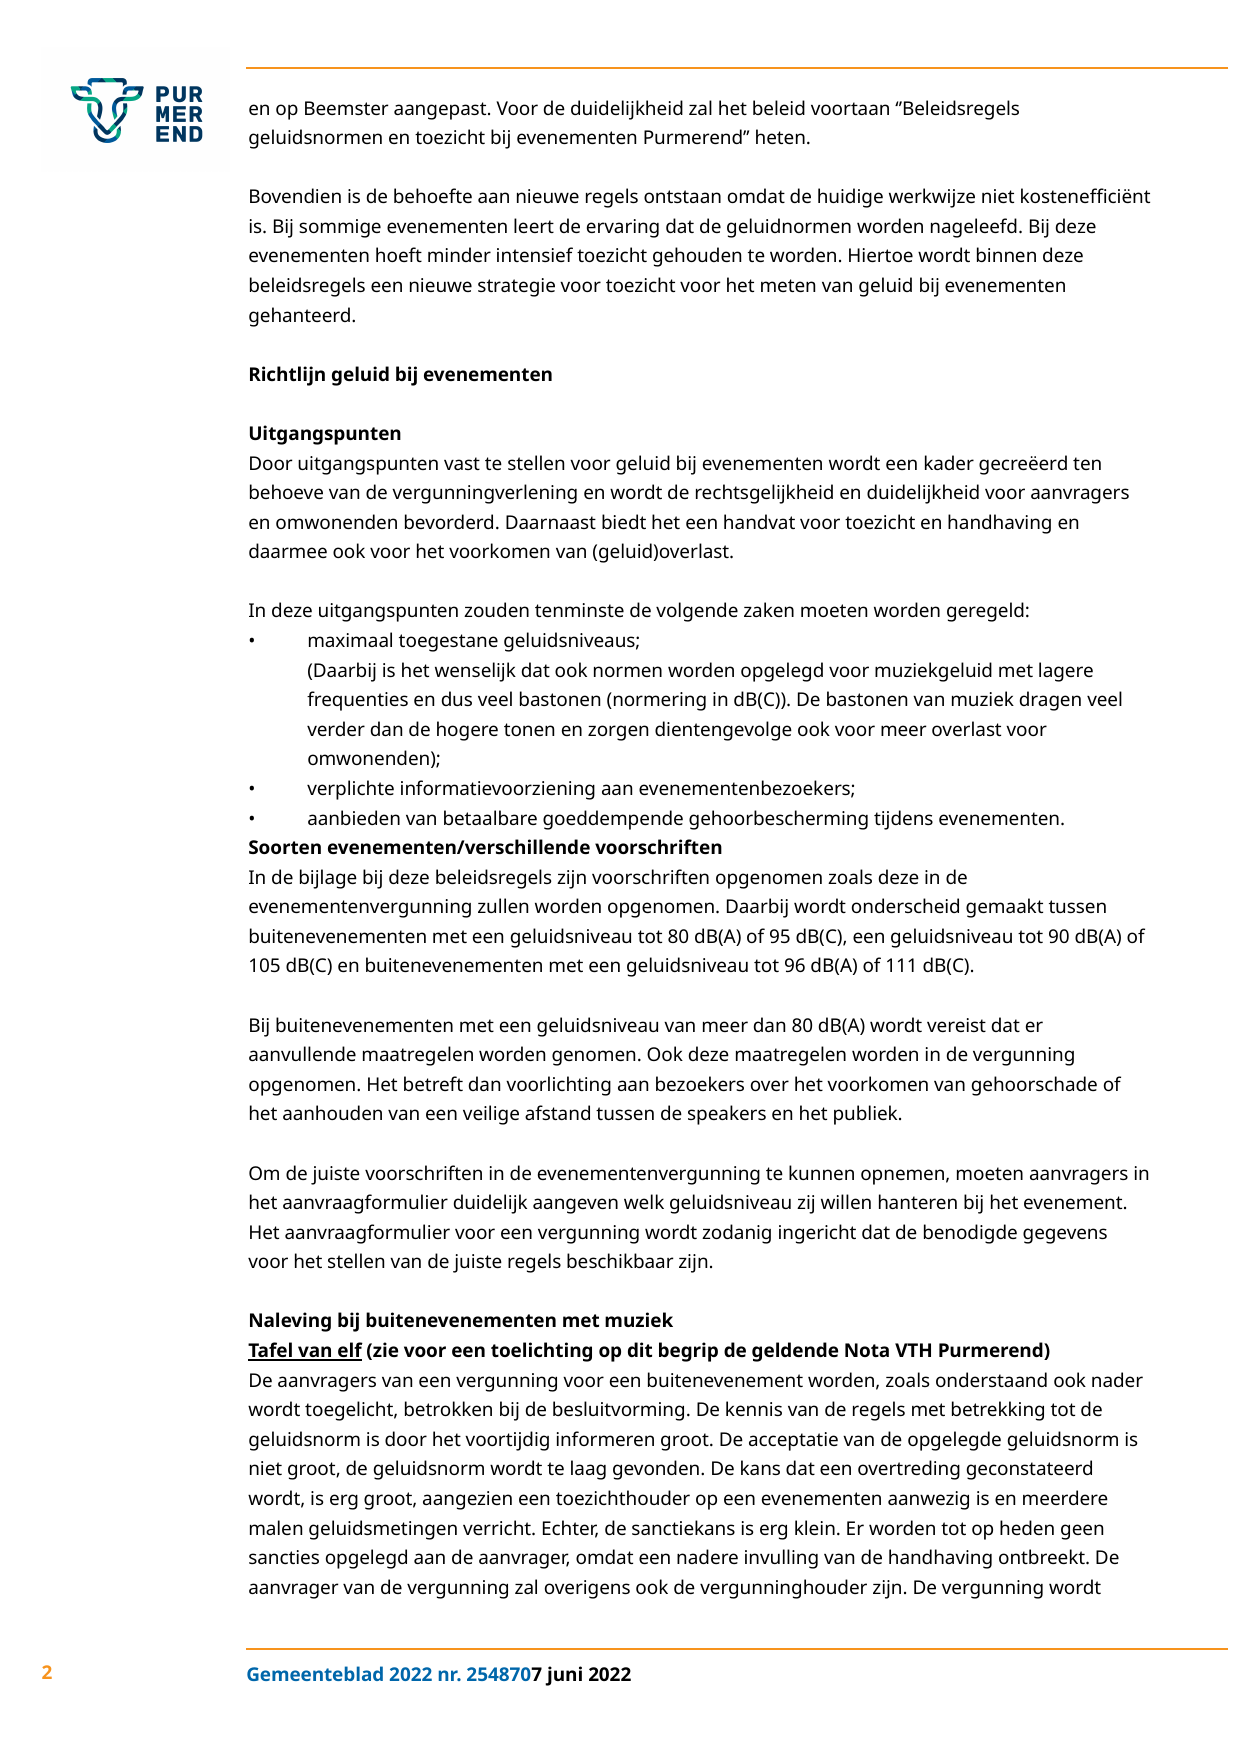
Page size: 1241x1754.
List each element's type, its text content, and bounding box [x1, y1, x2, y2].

text Bovendien is de behoefte aan nieuwe regels ontstaan omdat de huidige werkwijze niet kostenefficiënt is. Bij sommige evenementen leert de ervaring dat de geluidnormen worden nageleefd. Bij deze evenementen hoeft minder intensief toezicht gehouden te worden. Hiertoe wordt binnen deze beleidsregels een nieuwe strategie voor toezicht voor het meten van geluid bij evenementen gehanteerd. [248, 183, 1152, 328]
text Om de juiste voorschriften in de evenementenvergunning te kunnen opnemen, moeten aanvragers in het aanvraagformulier duidelijk aangeven welk geluidsniveau zij willen hanteren bij het evenement. Het aanvraagformulier voor een vergunning wordt zodanig ingericht dat de benodigde gegevens voor het stellen van de juiste regels beschikbaar zijn. [248, 1160, 1152, 1274]
list verplichte informatievoorziening aan evenementenbezoekers; [248, 775, 1152, 801]
picture [41, 47, 231, 172]
text Richtlijn geluid bij evenementen [248, 361, 1152, 387]
text Naleving bij buitenevenementen met muziek [248, 1308, 1152, 1333]
text Tafel van elf (zie voor een toelichting op dit begrip de geldende Nota VTH Purmerend) [248, 1337, 1152, 1363]
list maximaal toegestane geluidsniveaus; [248, 627, 1152, 653]
text en op Beemster aangepast. Voor de duidelijkheid zal het beleid voortaan ‘’Beleidsregels geluidsnormen en toezicht bij evenementen Purmerend’’ heten. [248, 95, 1152, 150]
list aanbieden van betaalbare goeddempende gehoorbescherming tijdens evenementen. [248, 805, 1152, 831]
text Door uitgangspunten vast te stellen voor geluid bij evenementen wordt een kader gecreëerd ten behoeve van de vergunningverlening en wordt de rechtsgelijkheid en duidelijkheid voor aanvragers en omwonenden bevorderd. Daarnaast biedt het een handvat voor toezicht en handhaving en daarmee ook voor het voorkomen van (geluid)overlast. [248, 450, 1152, 564]
text In deze uitgangspunten zouden tenminste de volgende zaken moeten worden geregeld: [248, 598, 1152, 623]
list (Daarbij is het wenselijk dat ook normen worden opgelegd voor muziekgeluid met lagere frequenties en dus veel bastonen (normering in dB(C)). De bastonen van muziek dragen veel verder dan de hogere tonen en zorgen dientengevolge ook voor meer overlast voor omwonenden); [248, 657, 1152, 771]
text Soorten evenementen/verschillende voorschriften [248, 834, 1152, 860]
text In de bijlage bij deze beleidsregels zijn voorschriften opgenomen zoals deze in de evenementenvergunning zullen worden opgenomen. Daarbij wordt onderscheid gemaakt tussen buitenevenementen met een geluidsniveau tot 80 dB(A) of 95 dB(C), een geluidsniveau tot 90 dB(A) of 105 dB(C) en buitenevenementen met een geluidsniveau tot 96 dB(A) of 111 dB(C). [248, 864, 1152, 978]
text Uitgangspunten [248, 420, 1152, 446]
text Bij buitenevenementen met een geluidsniveau van meer dan 80 dB(A) wordt vereist dat er aanvullende maatregelen worden genomen. Ook deze maatregelen worden in de vergunning opgenomen. Het betreft dan voorlichting aan bezoekers over het voorkomen van gehoorschade of het aanhouden van een veilige afstand tussen de speakers en het publiek. [248, 1012, 1152, 1126]
text De aanvragers van een vergunning voor een buitenevenement worden, zoals onderstaand ook nader wordt toegelicht, betrokken bij de besluitvorming. De kennis van de regels met betrekking tot de geluidsnorm is door het voortijdig informeren groot. De acceptatie van de opgelegde geluidsnorm is niet groot, de geluidsnorm wordt te laag gevonden. De kans dat een overtreding geconstateerd wordt, is erg groot, aangezien een toezichthouder op een evenementen aanwezig is en meerdere malen geluidsmetingen verricht. Echter, de sanctiekans is erg klein. Er worden tot op heden geen sancties opgelegd aan de aanvrager, omdat een nadere invulling van de handhaving ontbreekt. De aanvrager van de vergunning zal overigens ook de vergunninghouder zijn. De vergunning wordt [248, 1367, 1152, 1600]
